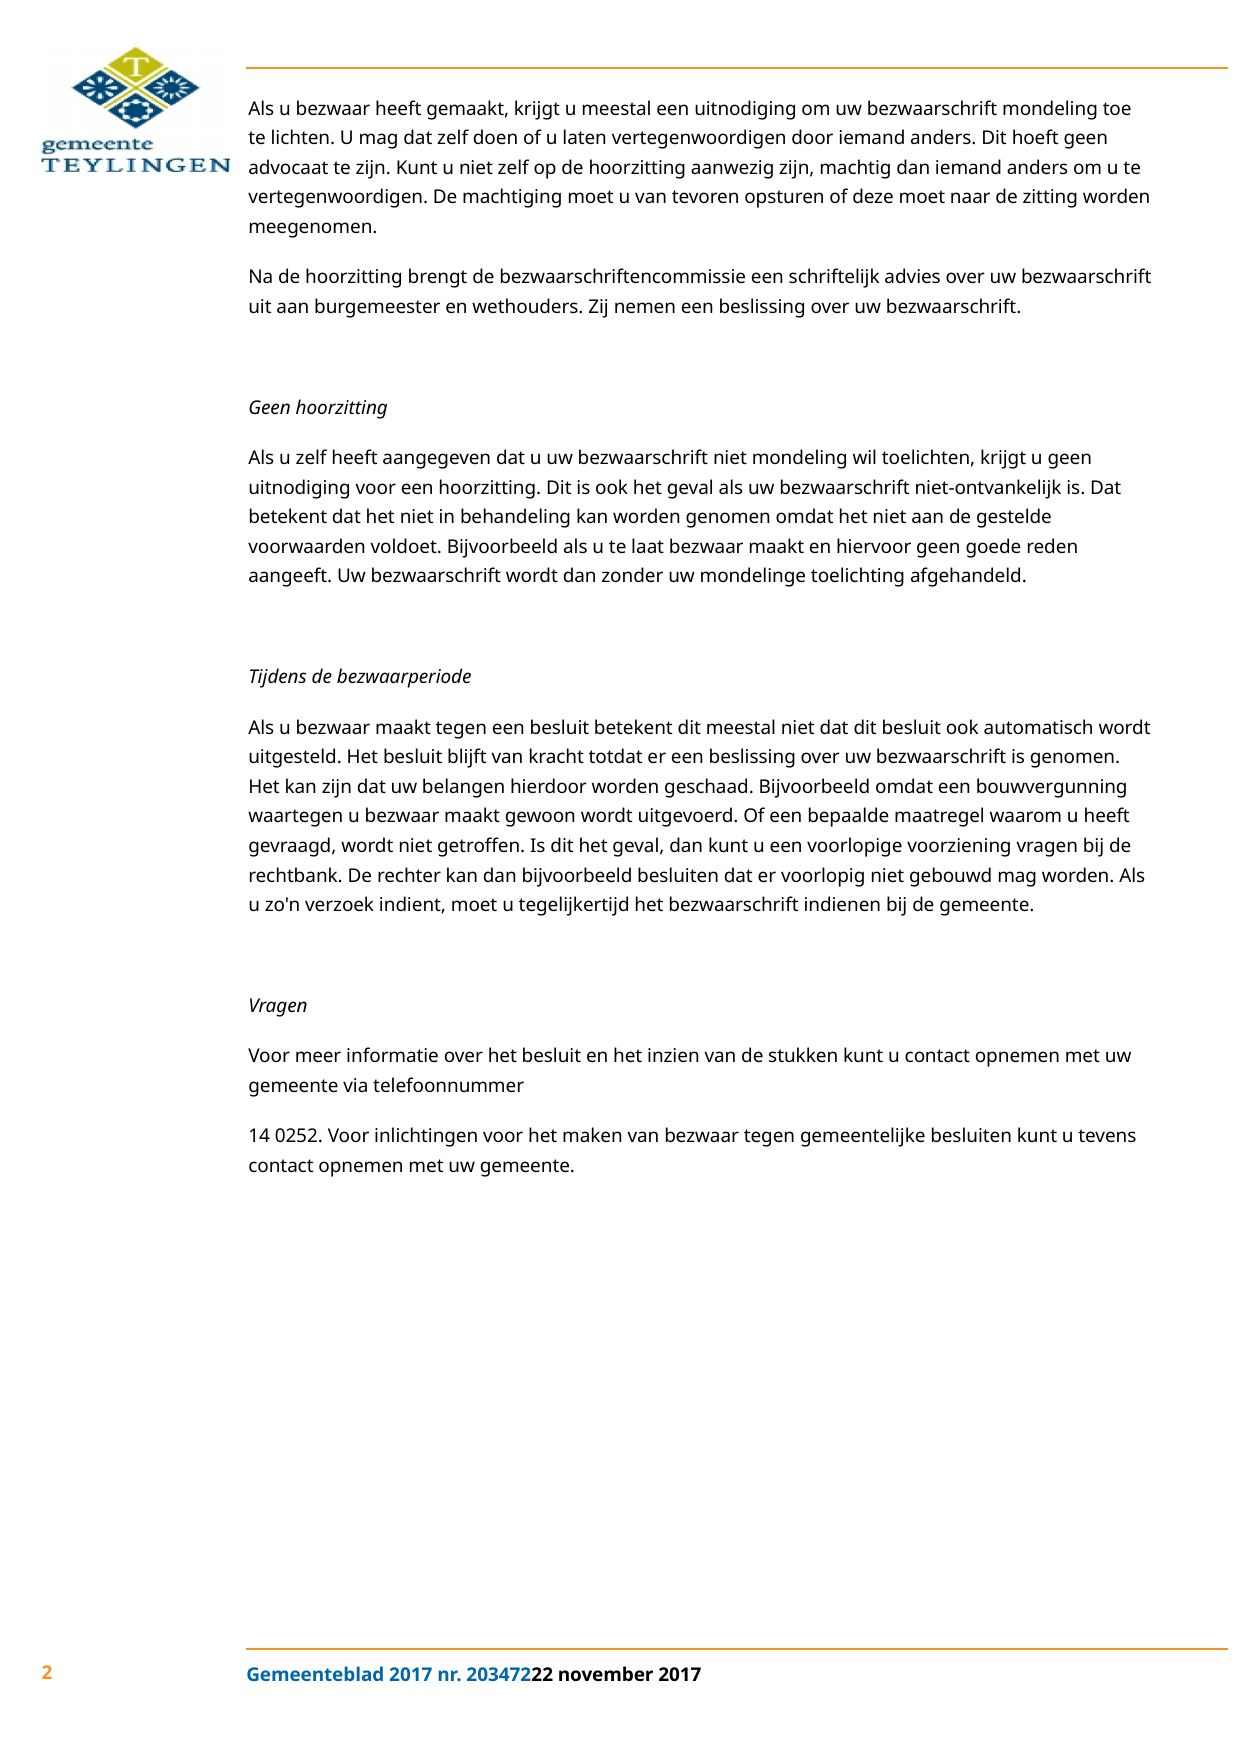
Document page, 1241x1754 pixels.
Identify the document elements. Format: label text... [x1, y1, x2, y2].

picture [41, 47, 231, 172]
text Tijdens de bezwaarperiode [248, 663, 1152, 689]
text Als u zelf heeft aangegeven dat u uw bezwaarschrift niet mondeling wil toelichten, krijgt u geen uitnodiging voor een hoorzitting. Dit is ook het geval als uw bezwaarschrift niet-ontvankelijk is. Dat betekent dat het niet in behandeling kan worden genomen omdat het niet aan de gestelde voorwaarden voldoet. Bijvoorbeeld als u te laat bezwaar maakt en hiervoor geen goede reden aangeeft. Uw bezwaarschrift wordt dan zonder uw mondelinge toelichting afgehandeld. [248, 444, 1152, 588]
text Als u bezwaar heeft gemaakt, krijgt u meestal een uitnodiging om uw bezwaarschrift mondeling toe te lichten. U mag dat zelf doen of u laten vertegenwoordigen door iemand anders. Dit hoeft geen advocaat te zijn. Kunt u niet zelf op de hoorzitting aanwezig zijn, machtig dan iemand anders om u te vertegenwoordigen. De machtiging moet u van tevoren opsturen of deze moet naar de zitting worden meegenomen. [248, 95, 1152, 239]
text Na de hoorzitting brengt de bezwaarschriftencommissie een schriftelijk advies over uw bezwaarschrift uit aan burgemeester en wethouders. Zij nemen een beslissing over uw bezwaarschrift. [248, 263, 1152, 319]
text Geen hoorzitting [248, 394, 1152, 420]
text 14 0252. Voor inlichtingen voor het maken van bezwaar tegen gemeentelijke besluiten kunt u tevens contact opnemen met uw gemeente. [248, 1123, 1152, 1178]
text Voor meer informatie over het besluit en het inzien van de stukken kunt u contact opnemen met uw gemeente via telefoonnummer [248, 1043, 1152, 1098]
text Vragen [248, 992, 1152, 1018]
text Als u bezwaar maakt tegen een besluit betekent dit meestal niet dat dit besluit ook automatisch wordt uitgesteld. Het besluit blijft van kracht totdat er een beslissing over uw bezwaarschrift is genomen. Het kan zijn dat uw belangen hierdoor worden geschaad. Bijvoorbeeld omdat een bouwvergunning waartegen u bezwaar maakt gewoon wordt uitgevoerd. Of een bepaalde maatregel waarom u heeft gevraagd, wordt niet getroffen. Is dit het geval, dan kunt u een voorlopige voorziening vragen bij de rechtbank. De rechter kan dan bijvoorbeeld besluiten dat er voorlopig niet gebouwd mag worden. Als u zo'n verzoek indient, moet u tegelijkertijd het bezwaarschrift indienen bij de gemeente. [248, 714, 1152, 917]
